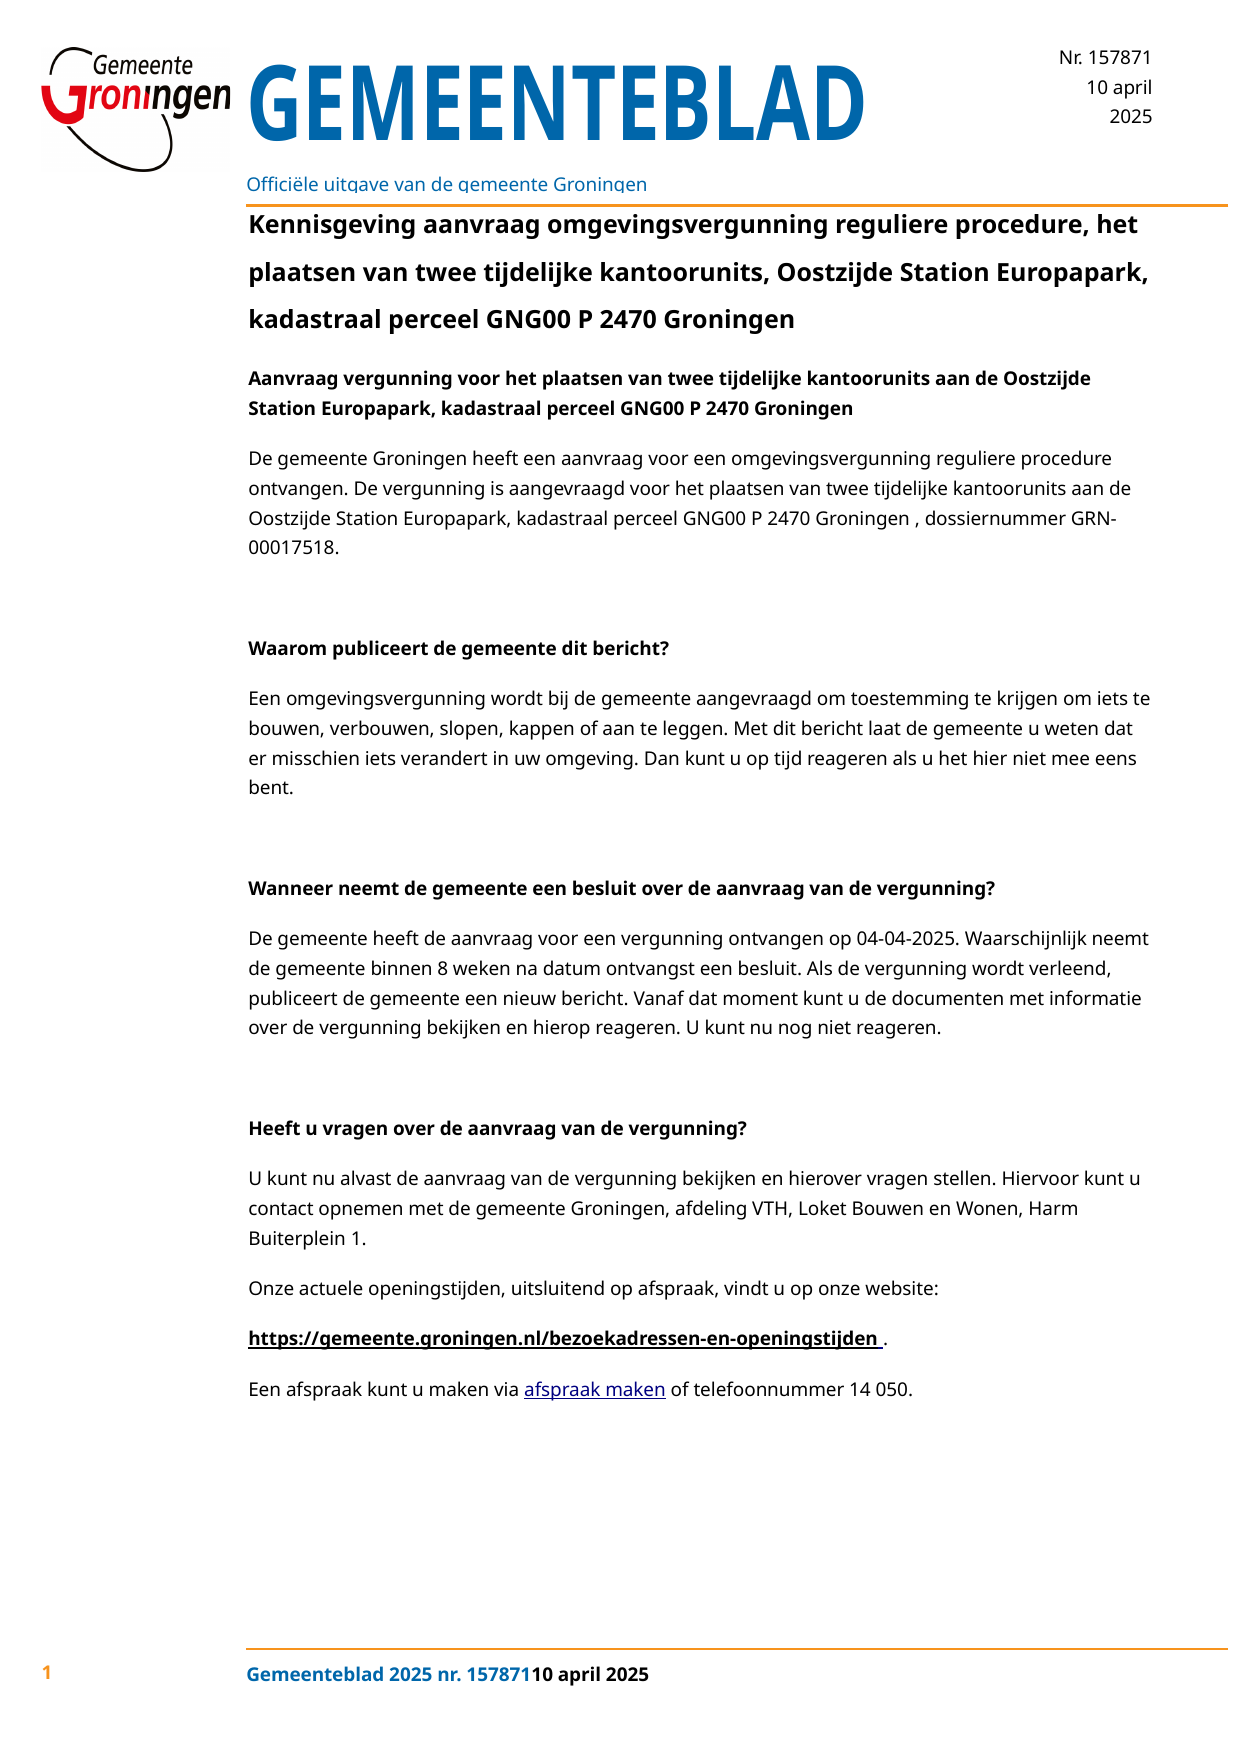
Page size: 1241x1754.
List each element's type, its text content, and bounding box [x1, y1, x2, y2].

text Kennisgeving aanvraag omgevingsvergunning reguliere procedure, het plaatsen van twee tijdelijke kantoorunits, Oostzijde Station Europapark, kadastraal perceel GNG00 P 2470 Groningen [248, 207, 1152, 336]
text U kunt nu alvast de aanvraag van de vergunning bekijken en hierover vragen stellen. Hiervoor kunt u contact opnemen met de gemeente Groningen, afdeling VTH, Loket Bouwen en Wonen, Harm Buiterplein 1. [248, 1166, 1152, 1250]
text Een omgevingsvergunning wordt bij de gemeente aangevraagd om toestemming te krijgen om iets te bouwen, verbouwen, slopen, kappen of aan te leggen. Met dit bericht laat de gemeente u weten dat er misschien iets verandert in uw omgeving. Dan kunt u op tijd reageren als u het hier niet mee eens bent. [248, 686, 1152, 800]
text Onze actuele openingstijden, uitsluitend op afspraak, vindt u op onze website: [248, 1275, 1152, 1301]
text Waarom publiceert de gemeente dit bericht? [248, 635, 1152, 661]
text https://gemeente.groningen.nl/bezoekadressen-en-openingstijden . [248, 1326, 1152, 1351]
text De gemeente heeft de aanvraag voor een vergunning ontvangen op 04-04-2025. Waarschijnlijk neemt de gemeente binnen 8 weken na datum ontvangst een besluit. Als de vergunning wordt verleend, publiceert de gemeente een nieuw bericht. Vanaf dat moment kunt u de documenten met informatie over de vergunning bekijken en hierop reageren. U kunt nu nog niet reageren. [248, 926, 1152, 1040]
text Wanneer neemt de gemeente een besluit over de aanvraag van de vergunning? [248, 875, 1152, 901]
picture [41, 47, 231, 172]
text Een afspraak kunt u maken via afspraak maken of telefoonnummer 14 050. [248, 1376, 1152, 1402]
text De gemeente Groningen heeft een aanvraag voor een omgevingsvergunning reguliere procedure ontvangen. De vergunning is aangevraagd voor het plaatsen van twee tijdelijke kantoorunits aan de Oostzijde Station Europapark, kadastraal perceel GNG00 P 2470 Groningen , dossiernummer GRN-00017518. [248, 446, 1152, 560]
text Heeft u vragen over de aanvraag van de vergunning? [248, 1115, 1152, 1141]
text Aanvraag vergunning voor het plaatsen van twee tijdelijke kantoorunits aan de Oostzijde Station Europapark, kadastraal perceel GNG00 P 2470 Groningen [248, 366, 1152, 421]
